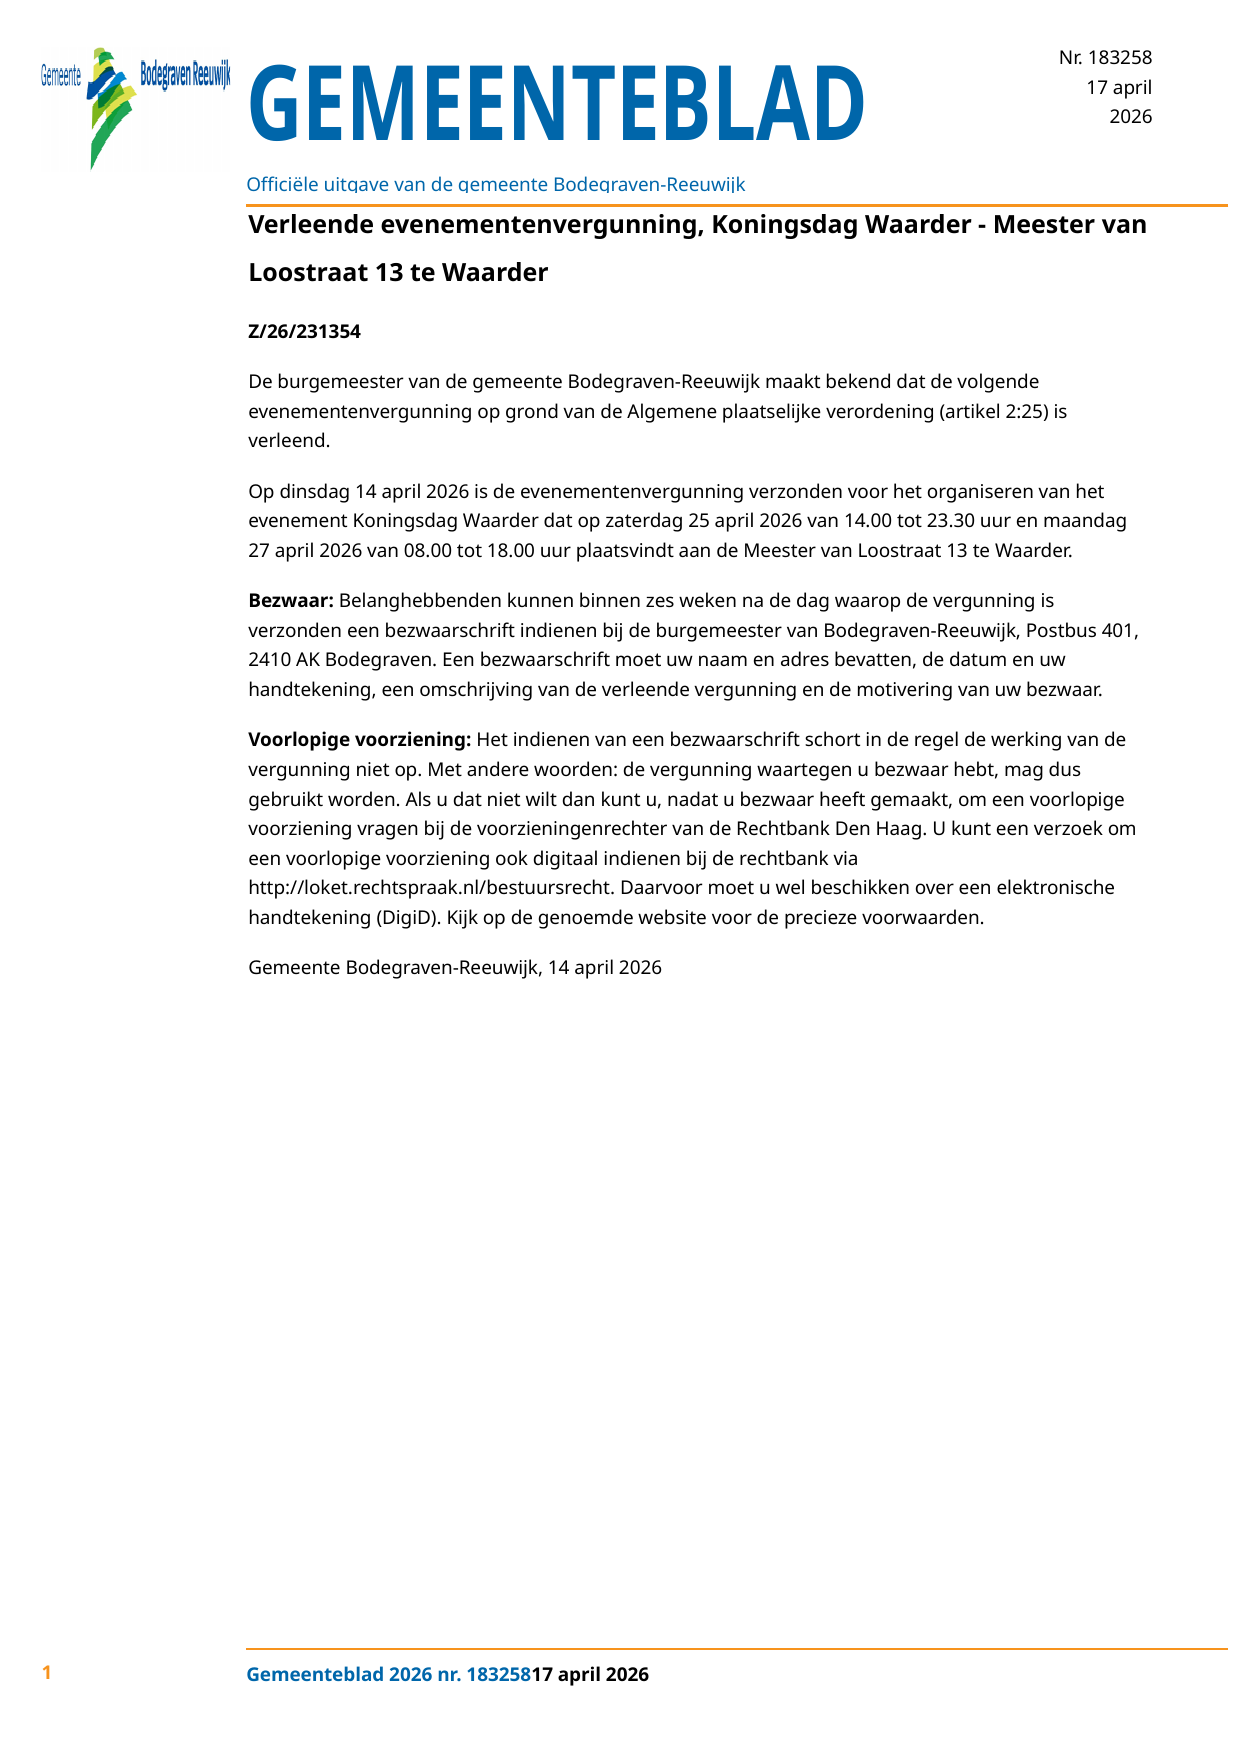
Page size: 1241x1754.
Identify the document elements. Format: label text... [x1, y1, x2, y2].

text Z/26/231354 [248, 318, 1152, 344]
text Voorlopige voorziening: Het indienen van een bezwaarschrift schort in de regel de werking van de vergunning niet op. Met andere woorden: de vergunning waartegen u bezwaar hebt, mag dus gebruikt worden. Als u dat niet wilt dan kunt u, nadat u bezwaar heeft gemaakt, om een voorlopige voorziening vragen bij de voorzieningenrechter van de Rechtbank Den Haag. U kunt een verzoek om een voorlopige voorziening ook digitaal indienen bij de rechtbank via http://loket.rechtspraak.nl/bestuursrecht. Daarvoor moet u wel beschikken over een elektronische handtekening (DigiD). Kijk op de genoemde website voor de precieze voorwaarden. [248, 727, 1152, 930]
text Bezwaar: Belanghebbenden kunnen binnen zes weken na de dag waarop de vergunning is verzonden een bezwaarschrift indienen bij de burgemeester van Bodegraven-Reeuwijk, Postbus 401, 2410 AK Bodegraven. Een bezwaarschrift moet uw naam en adres bevatten, de datum en uw handtekening, een omschrijving van de verleende vergunning en de motivering van uw bezwaar. [248, 587, 1152, 702]
text De burgemeester van de gemeente Bodegraven-Reeuwijk maakt bekend dat de volgende evenementenvergunning op grond van de Algemene plaatselijke verordening (artikel 2:25) is verleend. [248, 368, 1152, 453]
text Verleende evenementenvergunning, Koningsdag Waarder - Meester van Loostraat 13 te Waarder [248, 207, 1152, 288]
text Op dinsdag 14 april 2026 is de evenementenvergunning verzonden voor het organiseren van het evenement Koningsdag Waarder dat op zaterdag 25 april 2026 van 14.00 tot 23.30 uur en maandag 27 april 2026 van 08.00 tot 18.00 uur plaatsvindt aan de Meester van Loostraat 13 te Waarder. [248, 478, 1152, 563]
picture [41, 47, 231, 172]
text Gemeente Bodegraven-Reeuwijk, 14 april 2026 [248, 954, 1152, 980]
